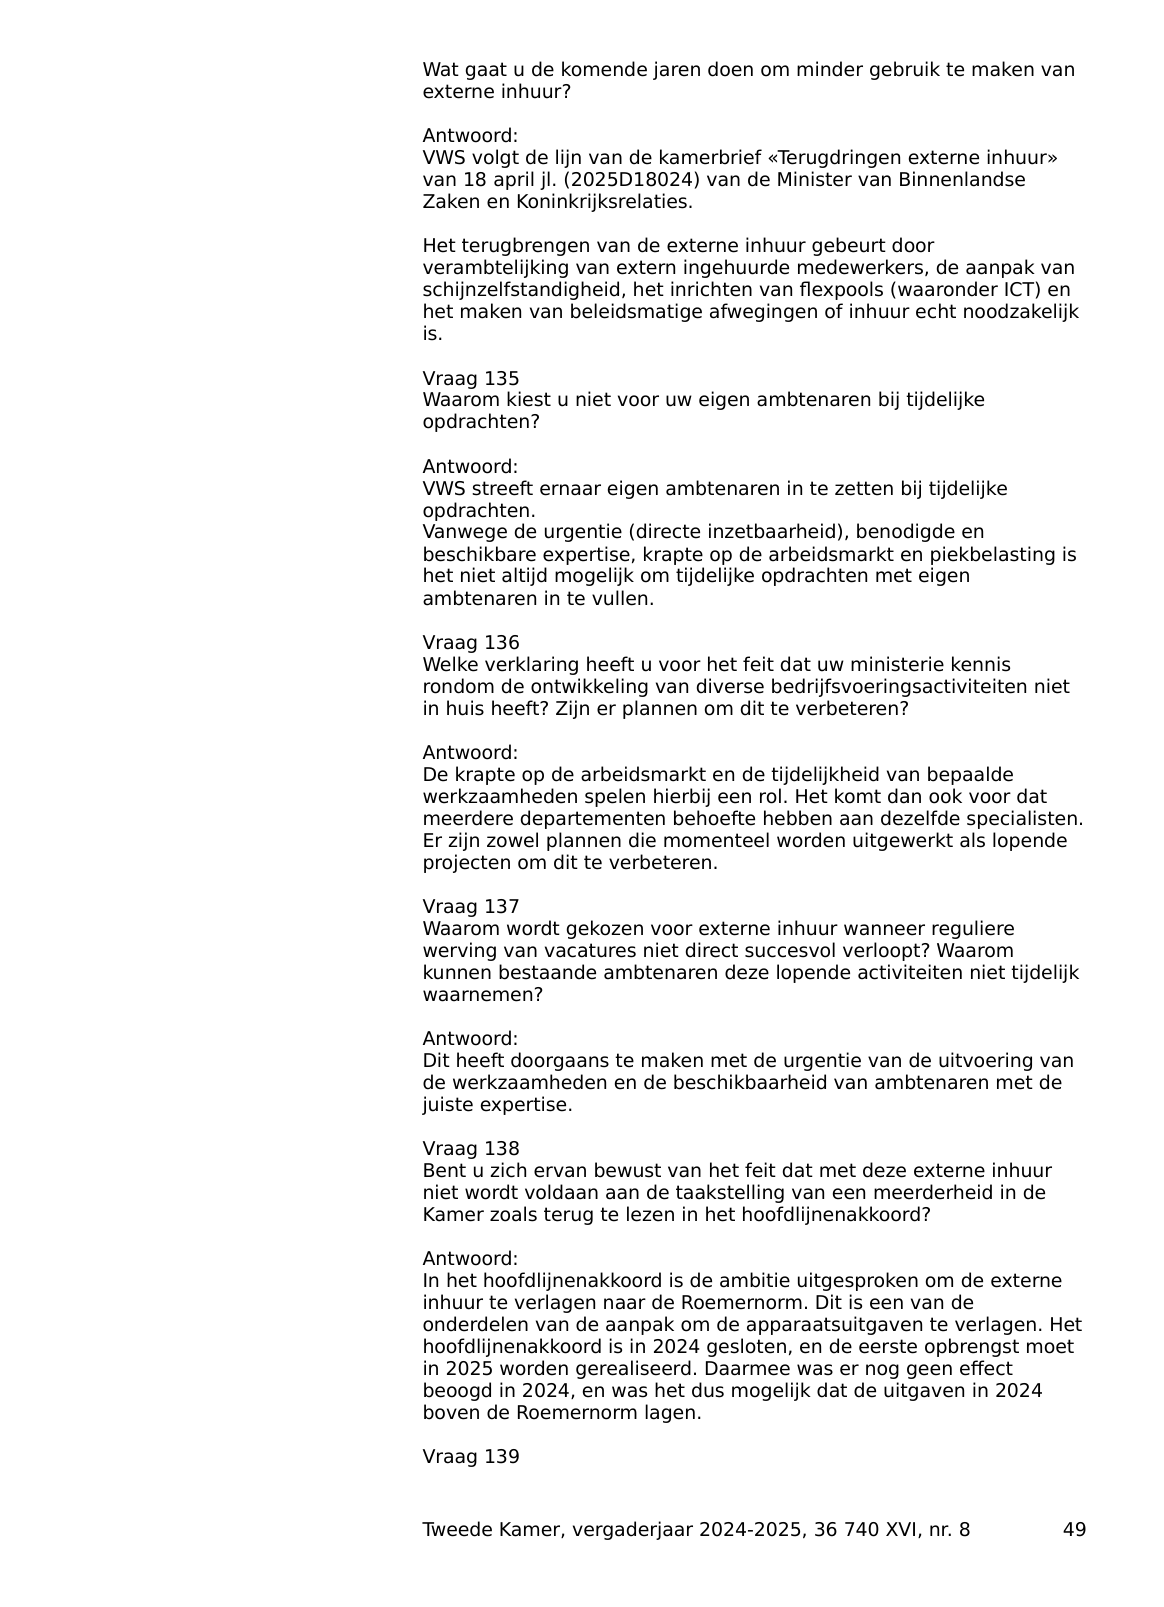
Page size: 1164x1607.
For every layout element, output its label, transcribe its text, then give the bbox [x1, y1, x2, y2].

text Bent u zich ervan bewust van het feit dat met deze externe inhuur niet wordt voldaan aan de taakstelling van een meerderheid in de Kamer zoals terug te lezen in het hoofdlijnenakkoord? [422, 1160, 1087, 1226]
text Antwoord: [422, 1248, 1087, 1270]
text In het hoofdlijnenakkoord is de ambitie uitgesproken om de externe inhuur te verlagen naar de Roemernorm. Dit is een van de onderdelen van de aanpak om de apparaatsuitgaven te verlagen. Het hoofdlijnenakkoord is in 2024 gesloten, en de eerste opbrengst moet in 2025 worden gerealiseerd. Daarmee was er nog geen effect beoogd in 2024, en was het dus mogelijk dat de uitgaven in 2024 boven de Roemernorm lagen. [422, 1270, 1087, 1424]
text Waarom wordt gekozen voor externe inhuur wanneer reguliere werving van vacatures niet direct succesvol verloopt? Waarom kunnen bestaande ambtenaren deze lopende activiteiten niet tijdelijk waarnemen? [422, 918, 1087, 1006]
text Antwoord: [422, 456, 1087, 477]
text Waarom kiest u niet voor uw eigen ambtenaren bij tijdelijke opdrachten? [422, 389, 1087, 433]
text Welke verklaring heeft u voor het feit dat uw ministerie kennis rondom de ontwikkeling van diverse bedrĳfsvoeringsactiviteiten niet in huis heeft? Zijn er plannen om dit te verbeteren? [422, 653, 1087, 719]
text Vraag 137 [422, 896, 1087, 918]
text Antwoord: [422, 742, 1087, 764]
text Vraag 135 [422, 367, 1087, 389]
text Antwoord: [422, 1028, 1087, 1050]
text VWS volgt de lijn van de kamerbrief «Terugdringen externe inhuur» van 18 april jl. (2025D18024) van de Minister van Binnenlandse Zaken en Koninkrijksrelaties. [422, 147, 1087, 213]
text Vraag 136 [422, 632, 1087, 653]
text Het terugbrengen van de externe inhuur gebeurt door verambtelijking van extern ingehuurde medewerkers, de aanpak van schijnzelfstandigheid, het inrichten van flexpools (waaronder ICT) en het maken van beleidsmatige afwegingen of inhuur echt noodzakelijk is. [422, 235, 1087, 345]
text Vraag 138 [422, 1138, 1087, 1160]
text Dit heeft doorgaans te maken met de urgentie van de uitvoering van de werkzaamheden en de beschikbaarheid van ambtenaren met de juiste expertise. [422, 1050, 1087, 1116]
text De krapte op de arbeidsmarkt en de tijdelijkheid van bepaalde werkzaamheden spelen hierbij een rol. Het komt dan ook voor dat meerdere departementen behoefte hebben aan dezelfde specialisten. Er zijn zowel plannen die momenteel worden uitgewerkt als lopende projecten om dit te verbeteren. [422, 764, 1087, 873]
text Vraag 139 [422, 1446, 1087, 1468]
text Antwoord: [422, 125, 1087, 147]
text Vanwege de urgentie (directe inzetbaarheid), benodigde en beschikbare expertise, krapte op de arbeidsmarkt en piekbelasting is het niet altijd mogelijk om tijdelijke opdrachten met eigen ambtenaren in te vullen. [422, 521, 1087, 609]
text VWS streeft ernaar eigen ambtenaren in te zetten bij tijdelijke opdrachten. [422, 477, 1087, 521]
text Wat gaat u de komende jaren doen om minder gebruik te maken van externe inhuur? [422, 59, 1087, 103]
